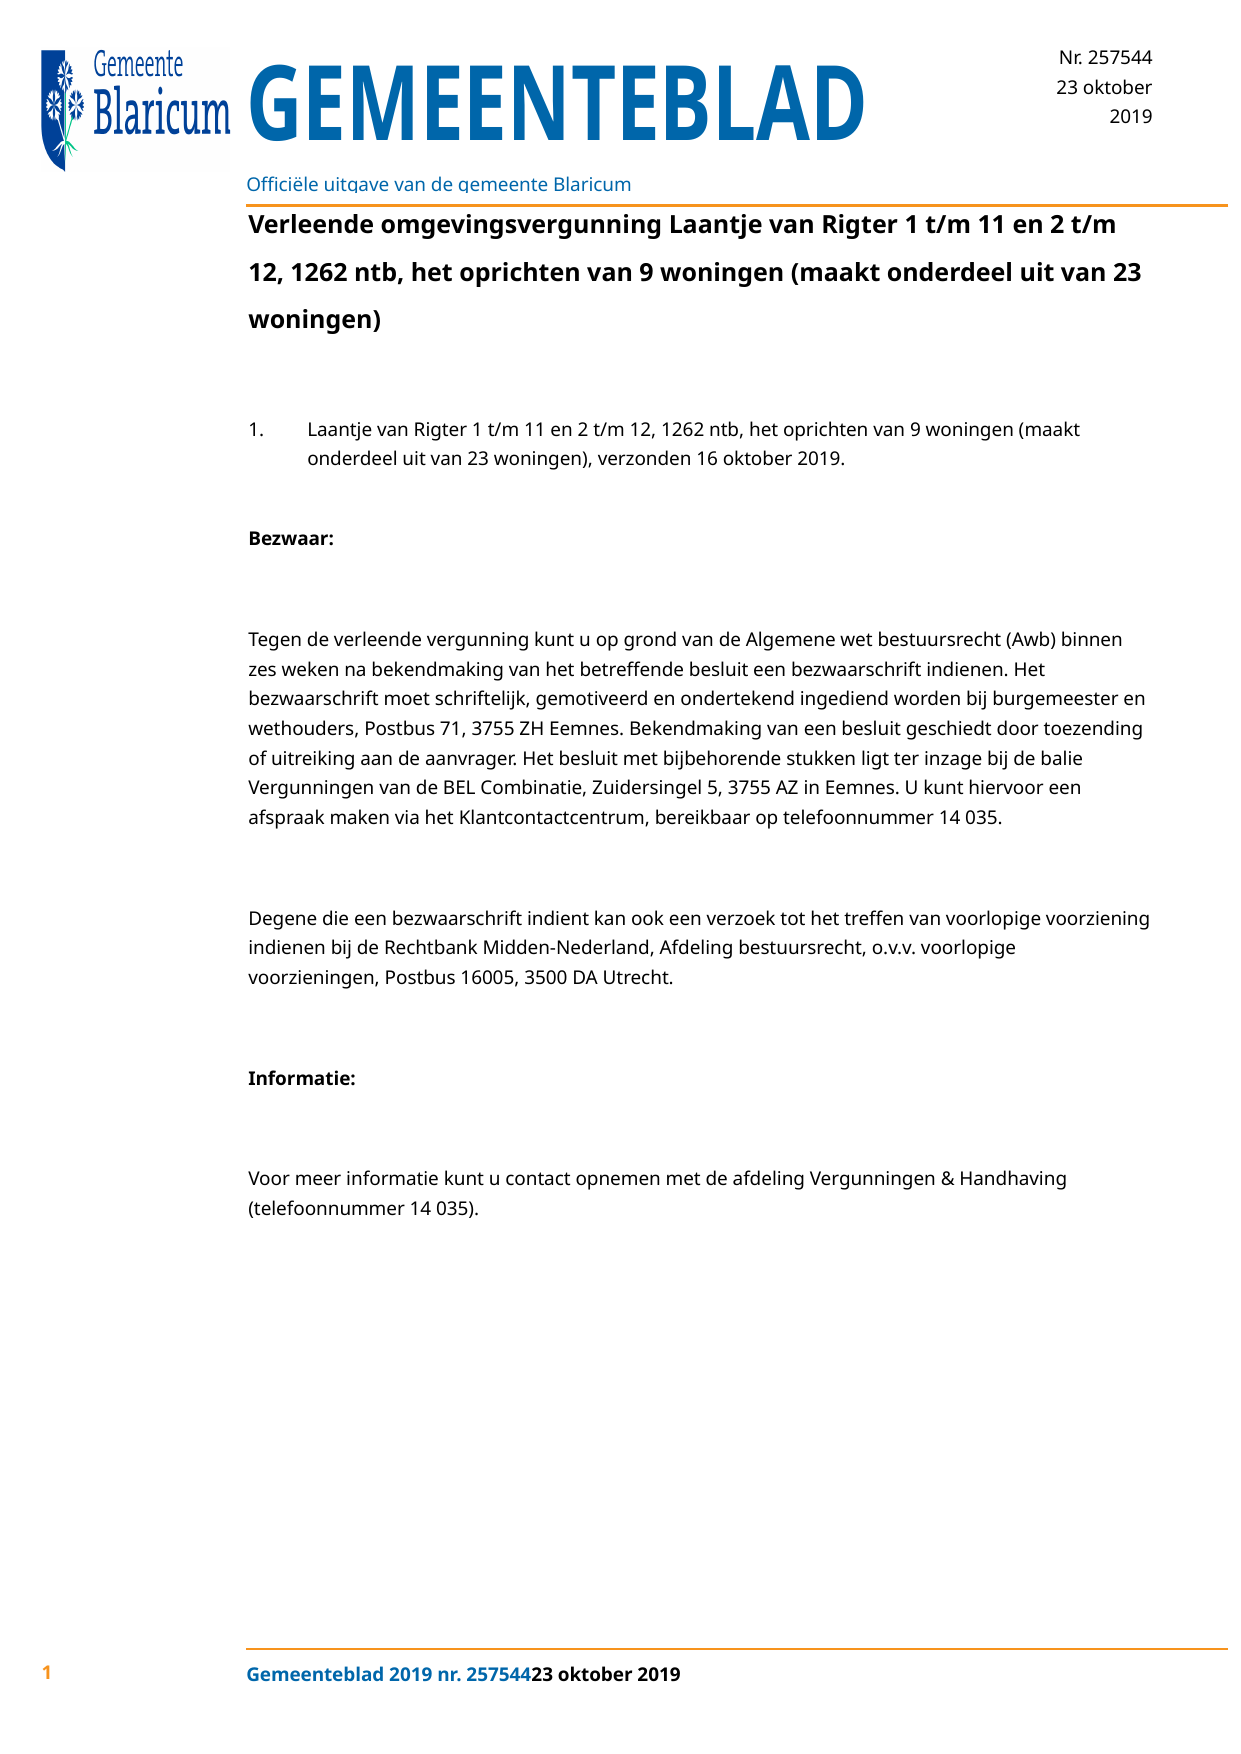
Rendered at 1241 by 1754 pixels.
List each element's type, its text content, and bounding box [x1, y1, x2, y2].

picture [41, 47, 231, 172]
text Verleende omgevingsvergunning Laantje van Rigter 1 t/m 11 en 2 t/m 12, 1262 ntb, het oprichten van 9 woningen (maakt onderdeel uit van 23 woningen) [248, 207, 1152, 336]
text Bezwaar: [248, 526, 1152, 551]
text Informatie: [248, 1065, 1152, 1090]
text Voor meer informatie kunt u contact opnemen met de afdeling Vergunningen & Handhaving (telefoonnummer 14 035). [248, 1166, 1152, 1221]
list Laantje van Rigter 1 t/m 11 en 2 t/m 12, 1262 ntb, het oprichten van 9 woningen (maakt onderdeel uit van 23 woningen), verzonden 16 oktober 2019. [248, 416, 1152, 471]
text Tegen de verleende vergunning kunt u op grond van de Algemene wet bestuursrecht (Awb) binnen zes weken na bekendmaking van het betreffende besluit een bezwaarschrift indienen. Het bezwaarschrift moet schriftelijk, gemotiveerd en ondertekend ingediend worden bij burgemeester en wethouders, Postbus 71, 3755 ZH Eemnes. Bekendmaking van een besluit geschiedt door toezending of uitreiking aan de aanvrager. Het besluit met bijbehorende stukken ligt ter inzage bij de balie Vergunningen van de BEL Combinatie, Zuidersingel 5, 3755 AZ in Eemnes. U kunt hiervoor een afspraak maken via het Klantcontactcentrum, bereikbaar op telefoonnummer 14 035. [248, 626, 1152, 829]
text Degene die een bezwaarschrift indient kan ook een verzoek tot het treffen van voorlopige voorziening indienen bij de Rechtbank Midden-Nederland, Afdeling bestuursrecht, o.v.v. voorlopige voorzieningen, Postbus 16005, 3500 DA Utrecht. [248, 905, 1152, 989]
